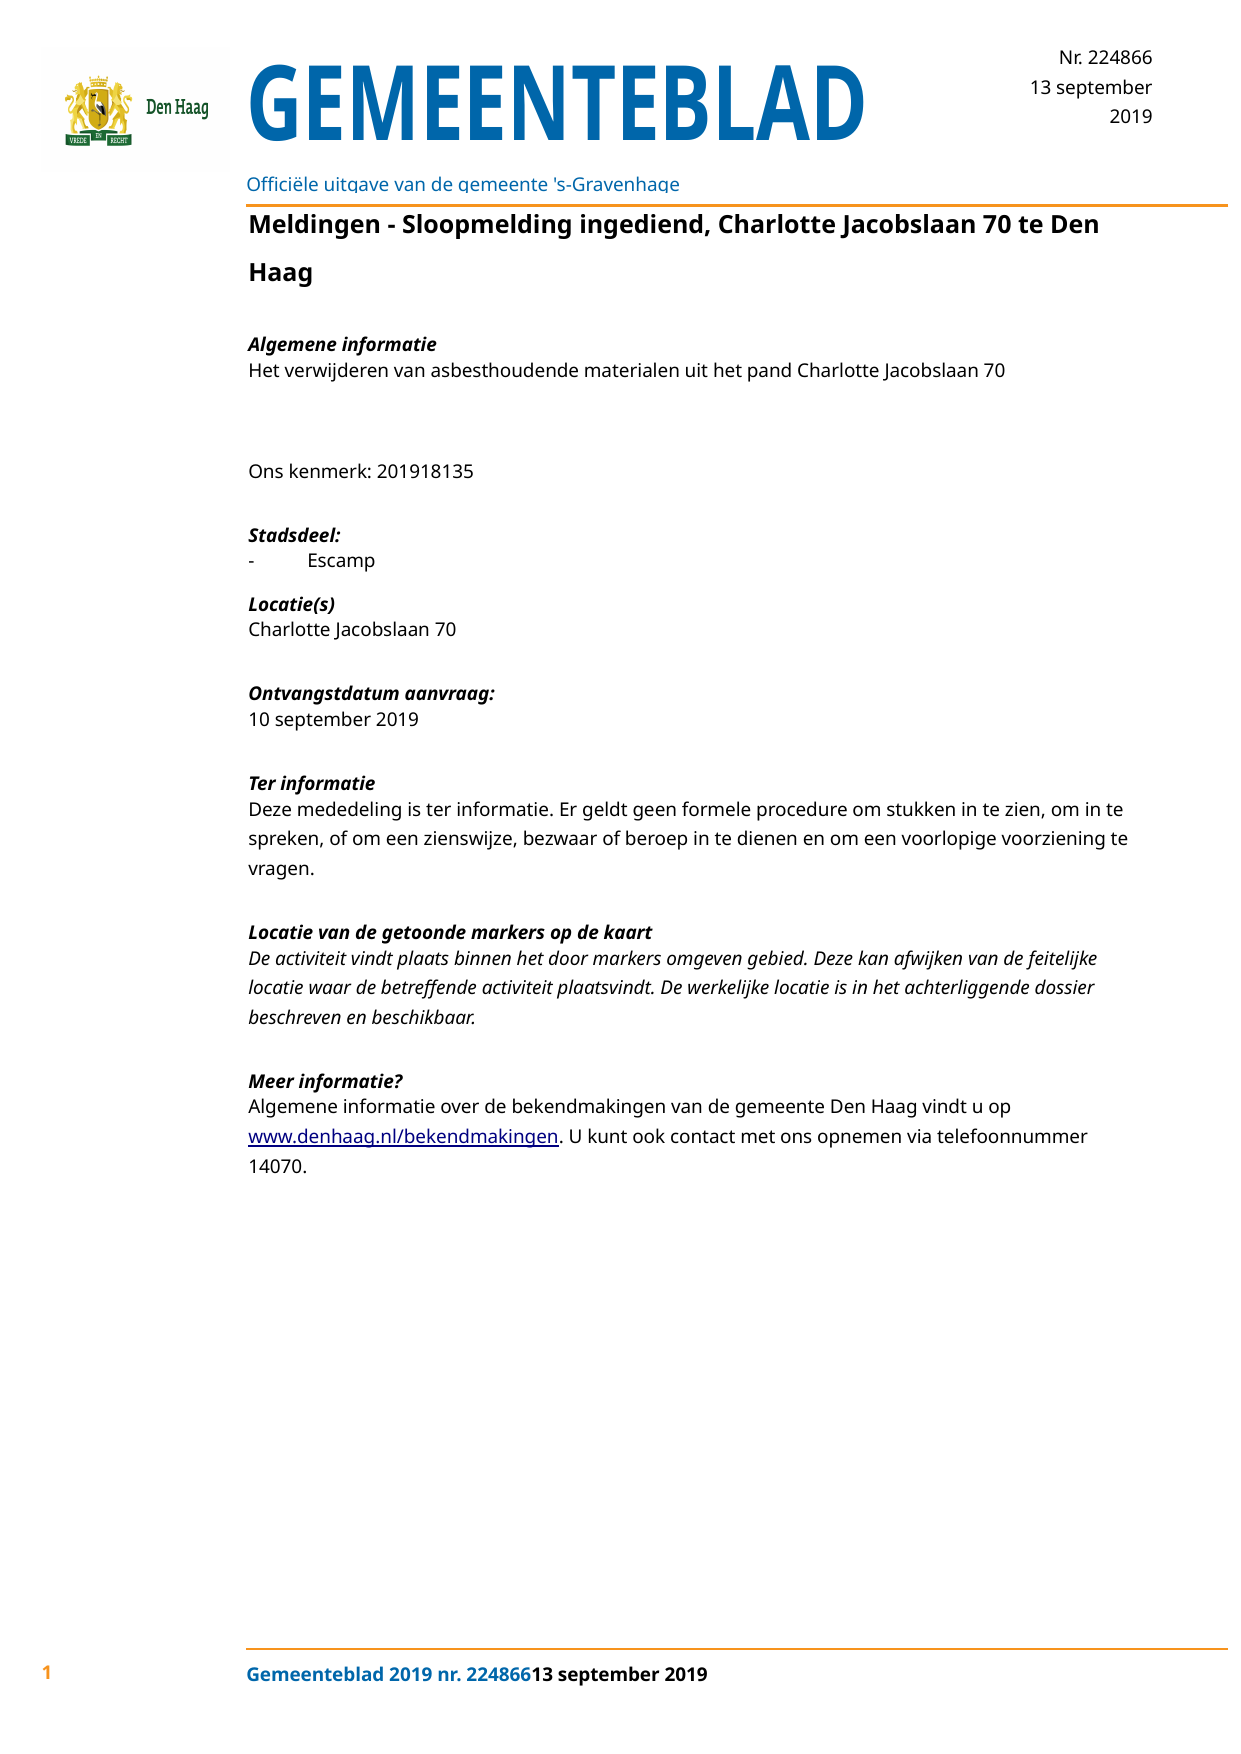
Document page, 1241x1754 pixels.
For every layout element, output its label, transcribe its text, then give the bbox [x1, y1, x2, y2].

text Charlotte Jacobslaan 70 [248, 617, 1152, 642]
text Meldingen - Sloopmelding ingediend, Charlotte Jacobslaan 70 te Den Haag [248, 207, 1152, 288]
text 10 september 2019 [248, 706, 1152, 732]
text Stadsdeel: [248, 522, 1152, 548]
text Ter informatie [248, 770, 1152, 796]
list Escamp [248, 548, 1152, 573]
text Locatie(s) [248, 591, 1152, 617]
picture [41, 47, 231, 172]
text Locatie van de getoonde markers op de kaart [248, 919, 1152, 945]
text De activiteit vindt plaats binnen het door markers omgeven gebied. Deze kan afwijken van de feitelijke locatie waar de betreffende activiteit plaatsvindt. De werkelijke locatie is in het achterliggende dossier beschreven en beschikbaar. [248, 945, 1152, 1030]
text Meer informatie? [248, 1068, 1152, 1094]
text Ons kenmerk: 201918135 [248, 458, 1152, 484]
text Algemene informatie [248, 331, 1152, 357]
text Het verwijderen van asbesthoudende materialen uit het pand Charlotte Jacobslaan 70 [248, 357, 1152, 383]
text Deze mededeling is ter informatie. Er geldt geen formele procedure om stukken in te zien, om in te spreken, of om een zienswijze, bezwaar of beroep in te dienen en om een voorlopige voorziening te vragen. [248, 796, 1152, 881]
text Ontvangstdatum aanvraag: [248, 681, 1152, 706]
text Algemene informatie over de bekendmakingen van de gemeente Den Haag vindt u op www.denhaag.nl/bekendmakingen. U kunt ook contact met ons opnemen via telefoonnummer 14070. [248, 1094, 1152, 1178]
